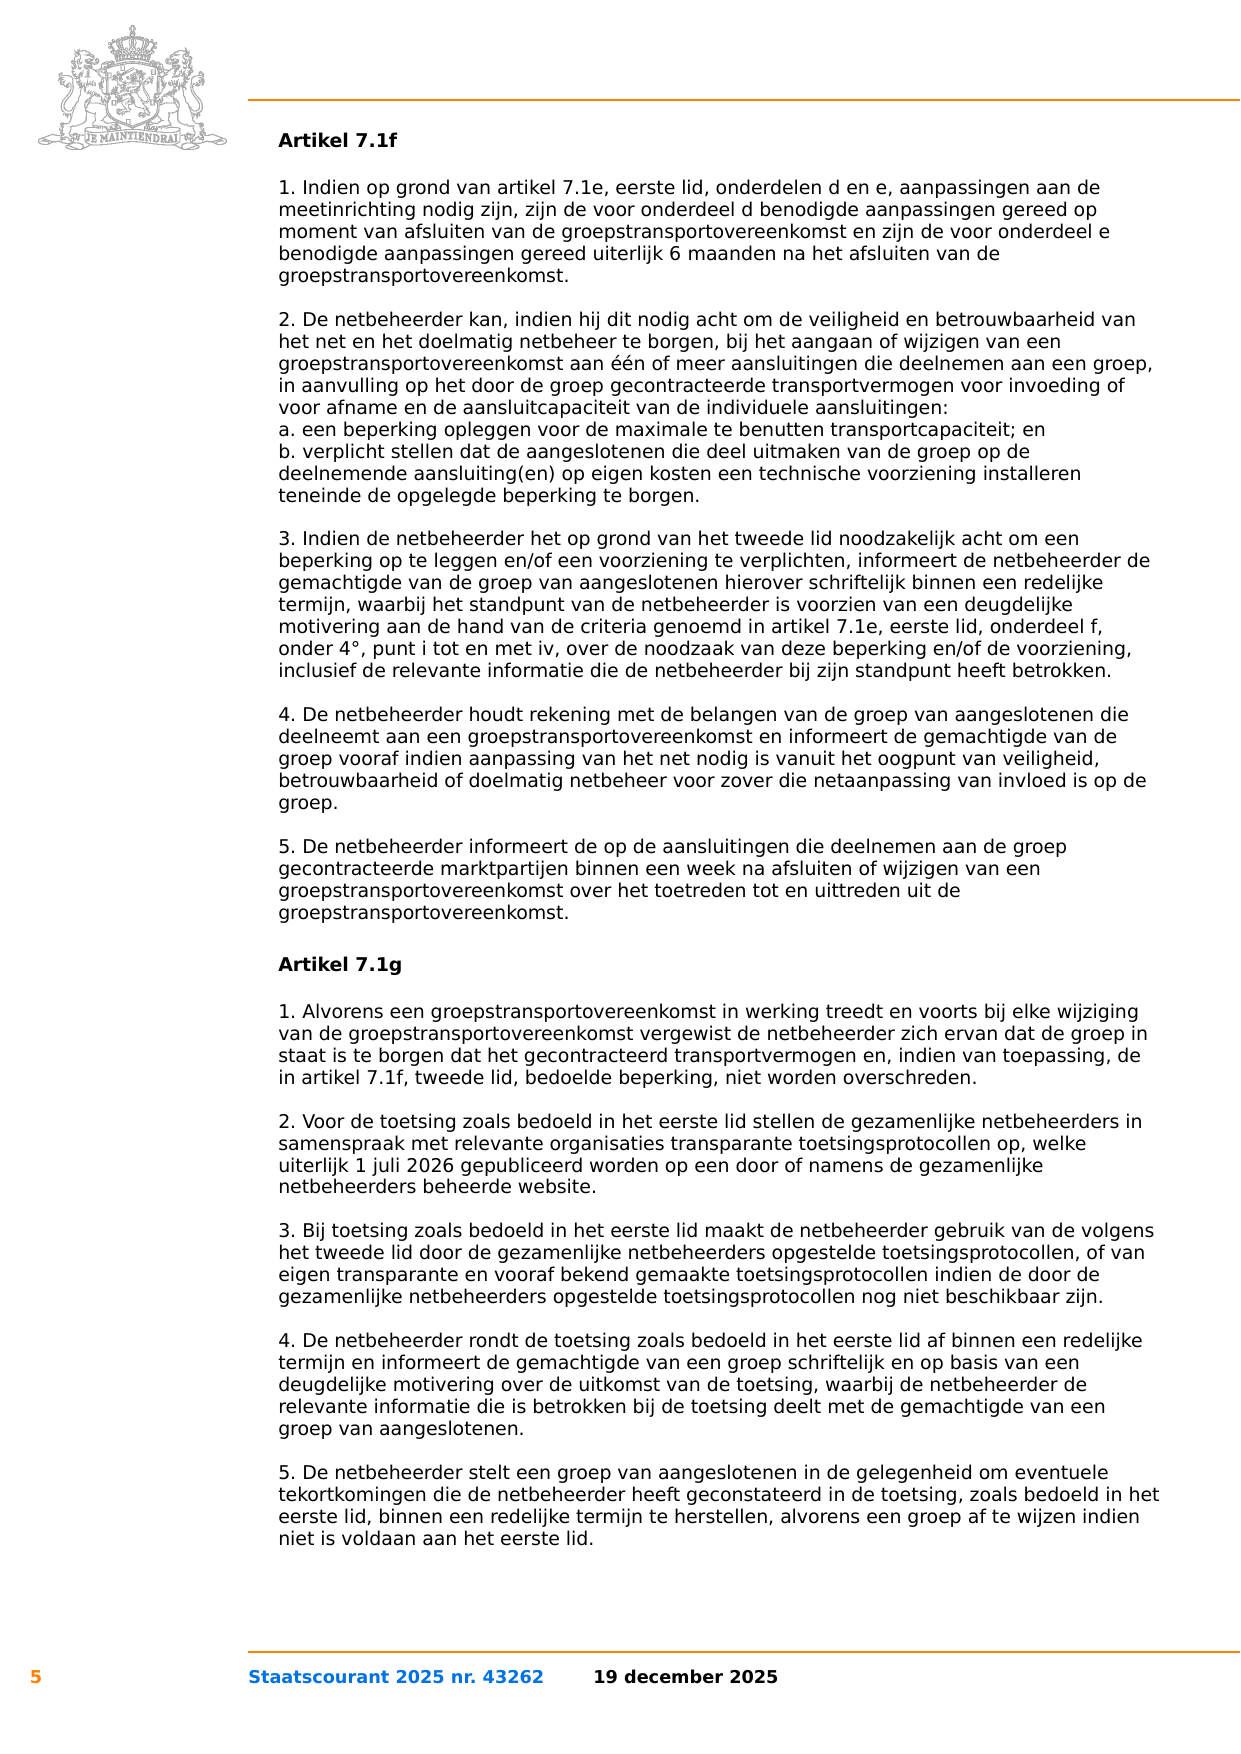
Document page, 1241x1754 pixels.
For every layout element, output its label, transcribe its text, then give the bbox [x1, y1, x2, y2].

text 4. De netbeheerder houdt rekening met de belangen van de groep van aangeslotenen die deelneemt aan een groepstransportovereenkomst en informeert de gemachtigde van de groep vooraf indien aanpassing van het net nodig is vanuit het oogpunt van veiligheid, betrouwbaarheid of doelmatig netbeheer voor zover die netaanpassing van invloed is op de groep. [278, 704, 1163, 814]
text 5. De netbeheerder informeert de op de aansluitingen die deelnemen aan de groep gecontracteerde marktpartijen binnen een week na afsluiten of wijzigen van een groepstransportovereenkomst over het toetreden tot en uittreden uit de groepstransportovereenkomst. [278, 836, 1163, 924]
text 2. De netbeheerder kan, indien hij dit nodig acht om de veiligheid en betrouwbaarheid van het net en het doelmatig netbeheer te borgen, bij het aangaan of wijzigen van een groepstransportovereenkomst aan één of meer aansluitingen die deelnemen aan een groep, in aanvulling op het door de groep gecontracteerde transportvermogen voor invoeding of voor afname en de aansluitcapaciteit van de individuele aansluitingen: [278, 309, 1163, 418]
subtitle Artikel 7.1f [278, 130, 1163, 152]
text a. een beperking opleggen voor de maximale te benutten transportcapaciteit; en [278, 418, 1163, 441]
text 2. Voor de toetsing zoals bedoeld in het eerste lid stellen de gezamenlijke netbeheerders in samenspraak met relevante organisaties transparante toetsingsprotocollen op, welke uiterlijk 1 juli 2026 gepubliceerd worden op een door of namens de gezamenlijke netbeheerders beheerde website. [278, 1111, 1163, 1198]
text 5. De netbeheerder stelt een groep van aangeslotenen in de gelegenheid om eventuele tekortkomingen die de netbeheerder heeft geconstateerd in de toetsing, zoals bedoeld in het eerste lid, binnen een redelijke termijn te herstellen, alvorens een groep af te wijzen indien niet is voldaan aan het eerste lid. [278, 1462, 1163, 1550]
text b. verplicht stellen dat de aangeslotenen die deel uitmaken van de groep op de deelnemende aansluiting(en) op eigen kosten een technische voorziening installeren teneinde de opgelegde beperking te borgen. [278, 441, 1163, 506]
text 3. Bij toetsing zoals bedoeld in het eerste lid maakt de netbeheerder gebruik van de volgens het tweede lid door de gezamenlijke netbeheerders opgestelde toetsingsprotocollen, of van eigen transparante en vooraf bekend gemaakte toetsingsprotocollen indien de door de gezamenlijke netbeheerders opgestelde toetsingsprotocollen nog niet beschikbaar zijn. [278, 1220, 1163, 1308]
text 1. Indien op grond van artikel 7.1e, eerste lid, onderdelen d en e, aanpassingen aan de meetinrichting nodig zijn, zijn de voor onderdeel d benodigde aanpassingen gereed op moment van afsluiten van de groepstransportovereenkomst en zijn de voor onderdeel e benodigde aanpassingen gereed uiterlijk 6 maanden na het afsluiten van de groepstransportovereenkomst. [278, 177, 1163, 287]
picture [38, 25, 227, 150]
text 1. Alvorens een groepstransportovereenkomst in werking treedt en voorts bij elke wijziging van de groepstransportovereenkomst vergewist de netbeheerder zich ervan dat de groep in staat is te borgen dat het gecontracteerd transportvermogen en, indien van toepassing, de in artikel 7.1f, tweede lid, bedoelde beperking, niet worden overschreden. [278, 1001, 1163, 1089]
subtitle Artikel 7.1g [278, 954, 1163, 976]
text 3. Indien de netbeheerder het op grond van het tweede lid noodzakelijk acht om een beperking op te leggen en/of een voorziening te verplichten, informeert de netbeheerder de gemachtigde van de groep van aangeslotenen hierover schriftelijk binnen een redelijke termijn, waarbij het standpunt van de netbeheerder is voorzien van een deugdelijke motivering aan de hand van de criteria genoemd in artikel 7.1e, eerste lid, onderdeel f, onder 4°, punt i tot en met iv, over de noodzaak van deze beperking en/of de voorziening, inclusief de relevante informatie die de netbeheerder bij zijn standpunt heeft betrokken. [278, 528, 1163, 682]
text 4. De netbeheerder rondt de toetsing zoals bedoeld in het eerste lid af binnen een redelijke termijn en informeert de gemachtigde van een groep schriftelijk en op basis van een deugdelijke motivering over de uitkomst van de toetsing, waarbij de netbeheerder de relevante informatie die is betrokken bij de toetsing deelt met de gemachtigde van een groep van aangeslotenen. [278, 1330, 1163, 1440]
